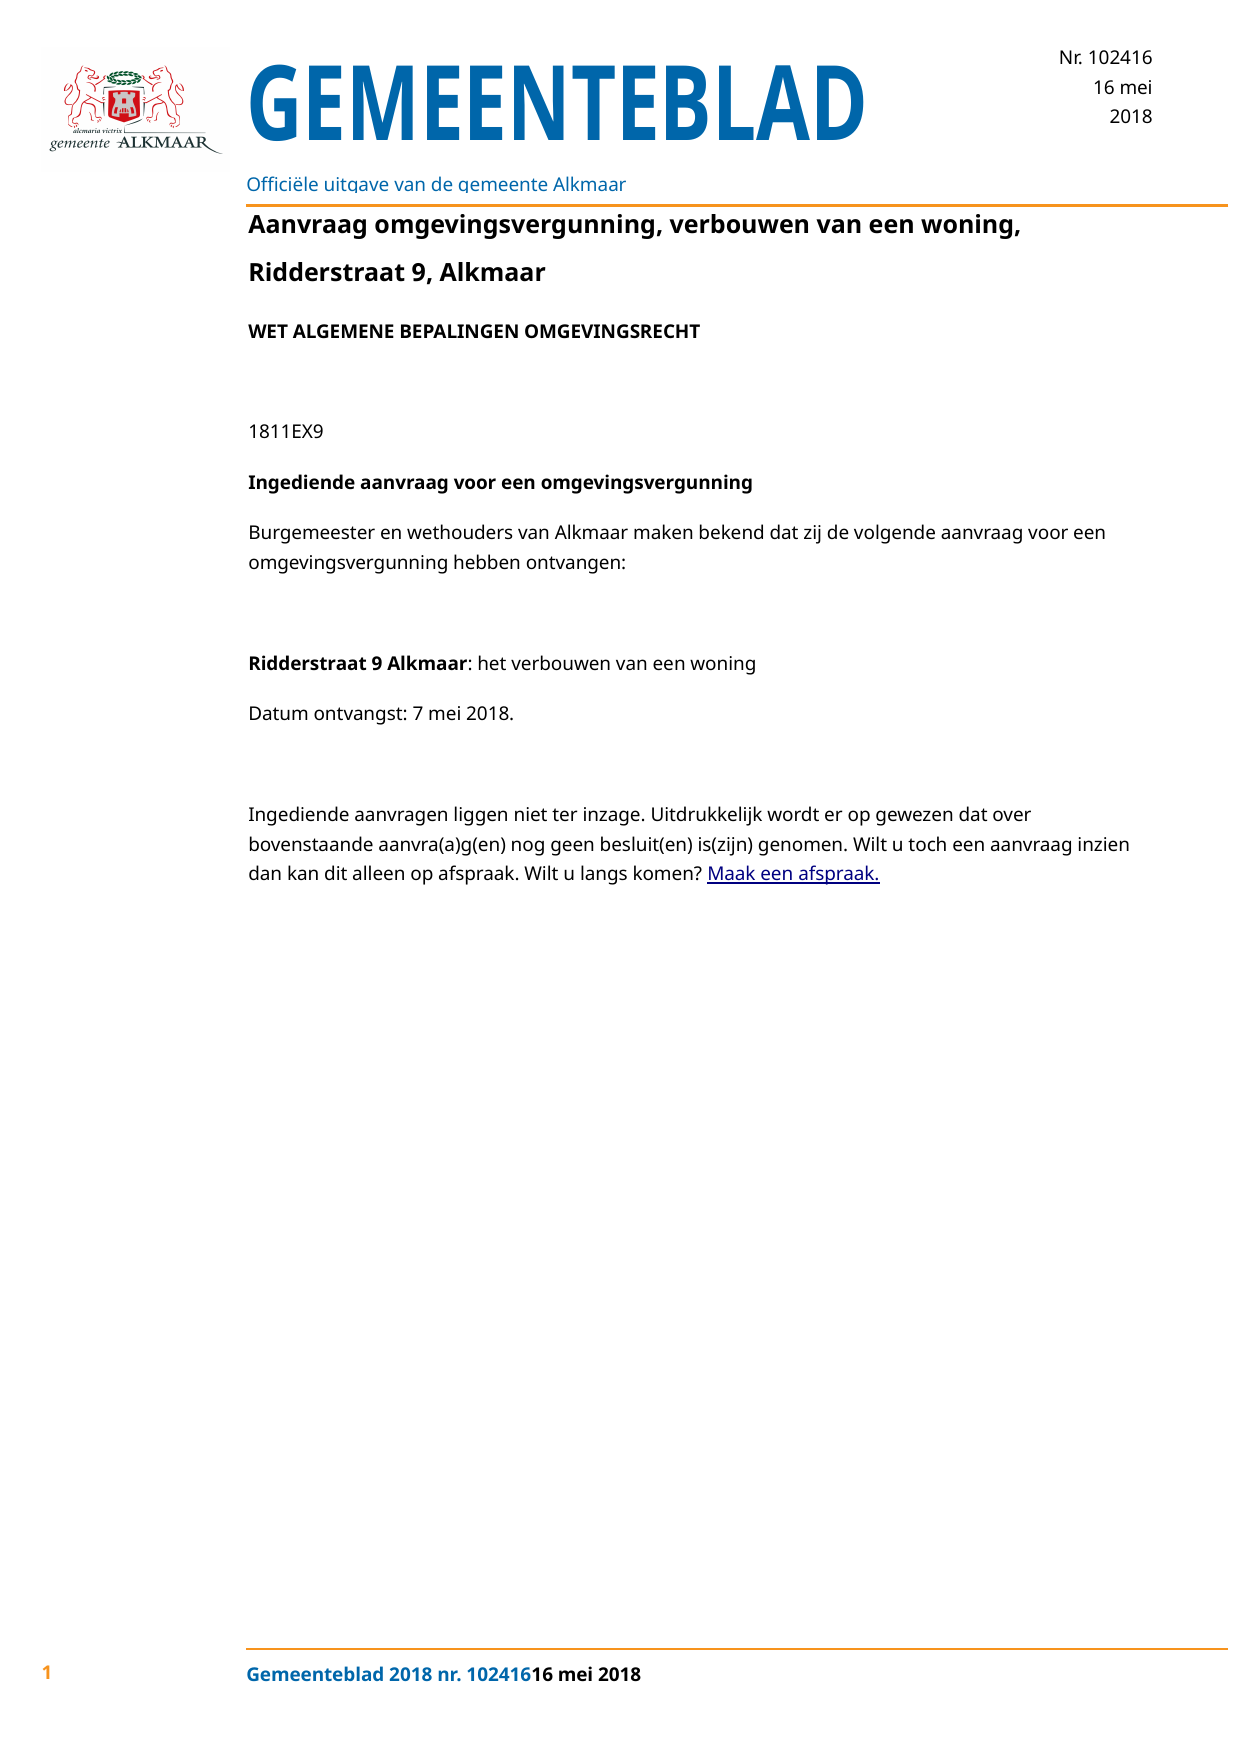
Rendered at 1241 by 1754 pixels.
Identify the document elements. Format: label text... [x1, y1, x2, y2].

text Burgemeester en wethouders van Alkmaar maken bekend dat zij de volgende aanvraag voor een omgevingsvergunning hebben ontvangen: [248, 519, 1152, 575]
picture [41, 47, 231, 172]
text 1811EX9 [248, 419, 1152, 444]
text Ridderstraat 9 Alkmaar: het verbouwen van een woning [248, 650, 1152, 676]
text Aanvraag omgevingsvergunning, verbouwen van een woning, Ridderstraat 9, Alkmaar [248, 207, 1152, 288]
text Ingediende aanvragen liggen niet ter inzage. Uitdrukkelijk wordt er op gewezen dat over bovenstaande aanvra(a)g(en) nog geen besluit(en) is(zijn) genomen. Wilt u toch een aanvraag inzien dan kan dit alleen op afspraak. Wilt u langs komen? Maak een afspraak. [248, 801, 1152, 886]
text Datum ontvangst: 7 mei 2018. [248, 700, 1152, 726]
text Ingediende aanvraag voor een omgevingsvergunning [248, 469, 1152, 495]
text WET ALGEMENE BEPALINGEN OMGEVINGSRECHT [248, 318, 1152, 344]
